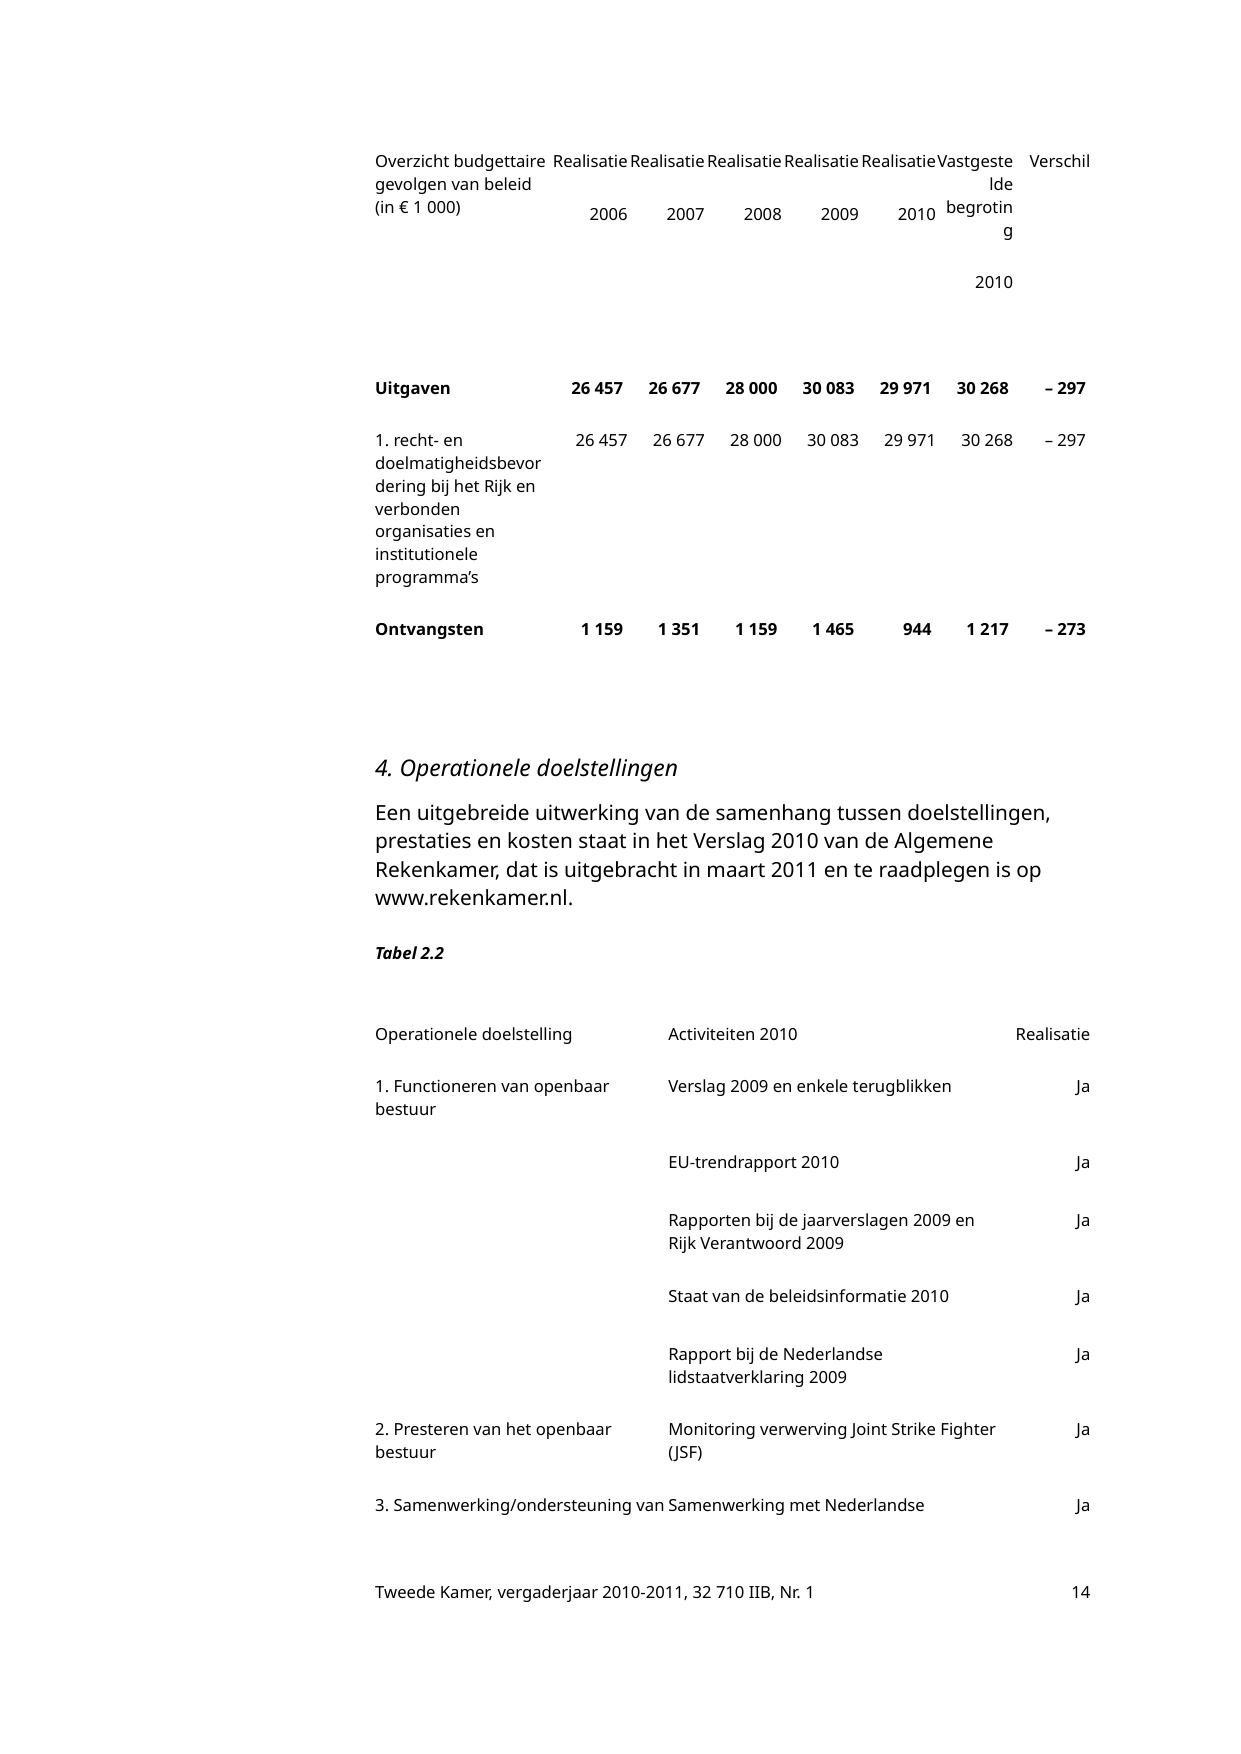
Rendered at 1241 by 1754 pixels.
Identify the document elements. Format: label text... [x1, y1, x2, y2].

table_cell Rapport bij de Nederlandse lidstaatverklaring 2009 [668, 1343, 1004, 1418]
table_cell Ja [1004, 1150, 1090, 1209]
table_cell 26 677 [627, 429, 704, 618]
table_cell [375, 1284, 668, 1343]
table_cell 1. Functioneren van openbaar bestuur [375, 1075, 668, 1150]
table_cell Uitgaven [375, 376, 550, 429]
table_cell [705, 324, 782, 376]
table_cell Staat van de beleidsinformatie 2010 [668, 1284, 1004, 1343]
table_cell 1 217 [936, 618, 1013, 671]
table_cell [859, 324, 936, 376]
table_cell 1 159 [550, 618, 627, 671]
table_cell [375, 1343, 668, 1418]
table_cell Rapporten bij de jaarverslagen 2009 en Rijk Verantwoord 2009 [668, 1209, 1004, 1284]
table_cell 26 677 [627, 376, 704, 429]
table_cell [782, 324, 859, 376]
table_cell Samenwerking met Nederlandse [668, 1494, 1004, 1516]
table_cell – 273 [1013, 618, 1090, 671]
table_cell [375, 1150, 668, 1209]
table_cell EU-trendrapport 2010 [668, 1150, 1004, 1209]
table_cell 29 971 [859, 429, 936, 618]
table_header Vastgestelde begroting 2010 [936, 150, 1013, 323]
table_cell 28 000 [705, 429, 782, 618]
table_header Realisatie 2008 [705, 150, 782, 323]
table_cell [550, 324, 627, 376]
subtitle 4. Operationele doelstellingen [375, 752, 1090, 783]
table_cell – 297 [1013, 376, 1090, 429]
table_cell Monitoring verwerving Joint Strike Fighter (JSF) [668, 1418, 1004, 1493]
table_cell 1 351 [627, 618, 704, 671]
table_cell 28 000 [705, 376, 782, 429]
table_cell 26 457 [550, 376, 627, 429]
table_cell Ja [1004, 1209, 1090, 1284]
table_cell [1013, 324, 1090, 376]
table_cell 30 268 [936, 429, 1013, 618]
table_cell 30 083 [782, 376, 859, 429]
table_header Realisatie 2007 [627, 150, 704, 323]
table_header Overzicht budgettaire gevolgen van beleid (in € 1 000) [375, 150, 550, 323]
table_cell [627, 324, 704, 376]
table_cell – 297 [1013, 429, 1090, 618]
table_header Realisatie [1004, 1022, 1090, 1075]
table_cell [375, 324, 550, 376]
table_cell 1. recht- en doelmatigheidsbevordering bij het Rijk en verbonden organisaties en institutionele programma’s [375, 429, 550, 618]
table_cell 2. Presteren van het openbaar bestuur [375, 1418, 668, 1493]
table_header Realisatie 2010 [859, 150, 936, 323]
table_cell 30 268 [936, 376, 1013, 429]
text Tabel 2.2 [375, 942, 1090, 964]
table_header Realisatie 2009 [782, 150, 859, 323]
table_cell Ja [1004, 1075, 1090, 1150]
table_header Verschil [1013, 150, 1090, 323]
table_header Realisatie 2006 [550, 150, 627, 323]
table_cell 3. Samenwerking/ondersteuning van [375, 1494, 668, 1516]
table_cell 1 159 [705, 618, 782, 671]
table_cell 944 [859, 618, 936, 671]
table_cell Ja [1004, 1494, 1090, 1516]
table_cell [936, 324, 1013, 376]
table_cell Ja [1004, 1284, 1090, 1343]
table_cell [375, 1209, 668, 1284]
table_cell 30 083 [782, 429, 859, 618]
table_cell Ja [1004, 1343, 1090, 1418]
table_cell Ja [1004, 1418, 1090, 1493]
table_cell 26 457 [550, 429, 627, 618]
table_cell 1 465 [782, 618, 859, 671]
table_header Operationele doelstelling [375, 1022, 668, 1075]
text Een uitgebreide uitwerking van de samenhang tussen doelstellingen, prestaties en kosten staat in het Verslag 2010 van de Algemene Rekenkamer, dat is uitgebracht in maart 2011 en te raadplegen is op www.rekenkamer.nl. [375, 798, 1090, 912]
table_cell Verslag 2009 en enkele terugblikken [668, 1075, 1004, 1150]
table_cell 29 971 [859, 376, 936, 429]
table_header Activiteiten 2010 [668, 1022, 1004, 1075]
table_cell Ontvangsten [375, 618, 550, 671]
